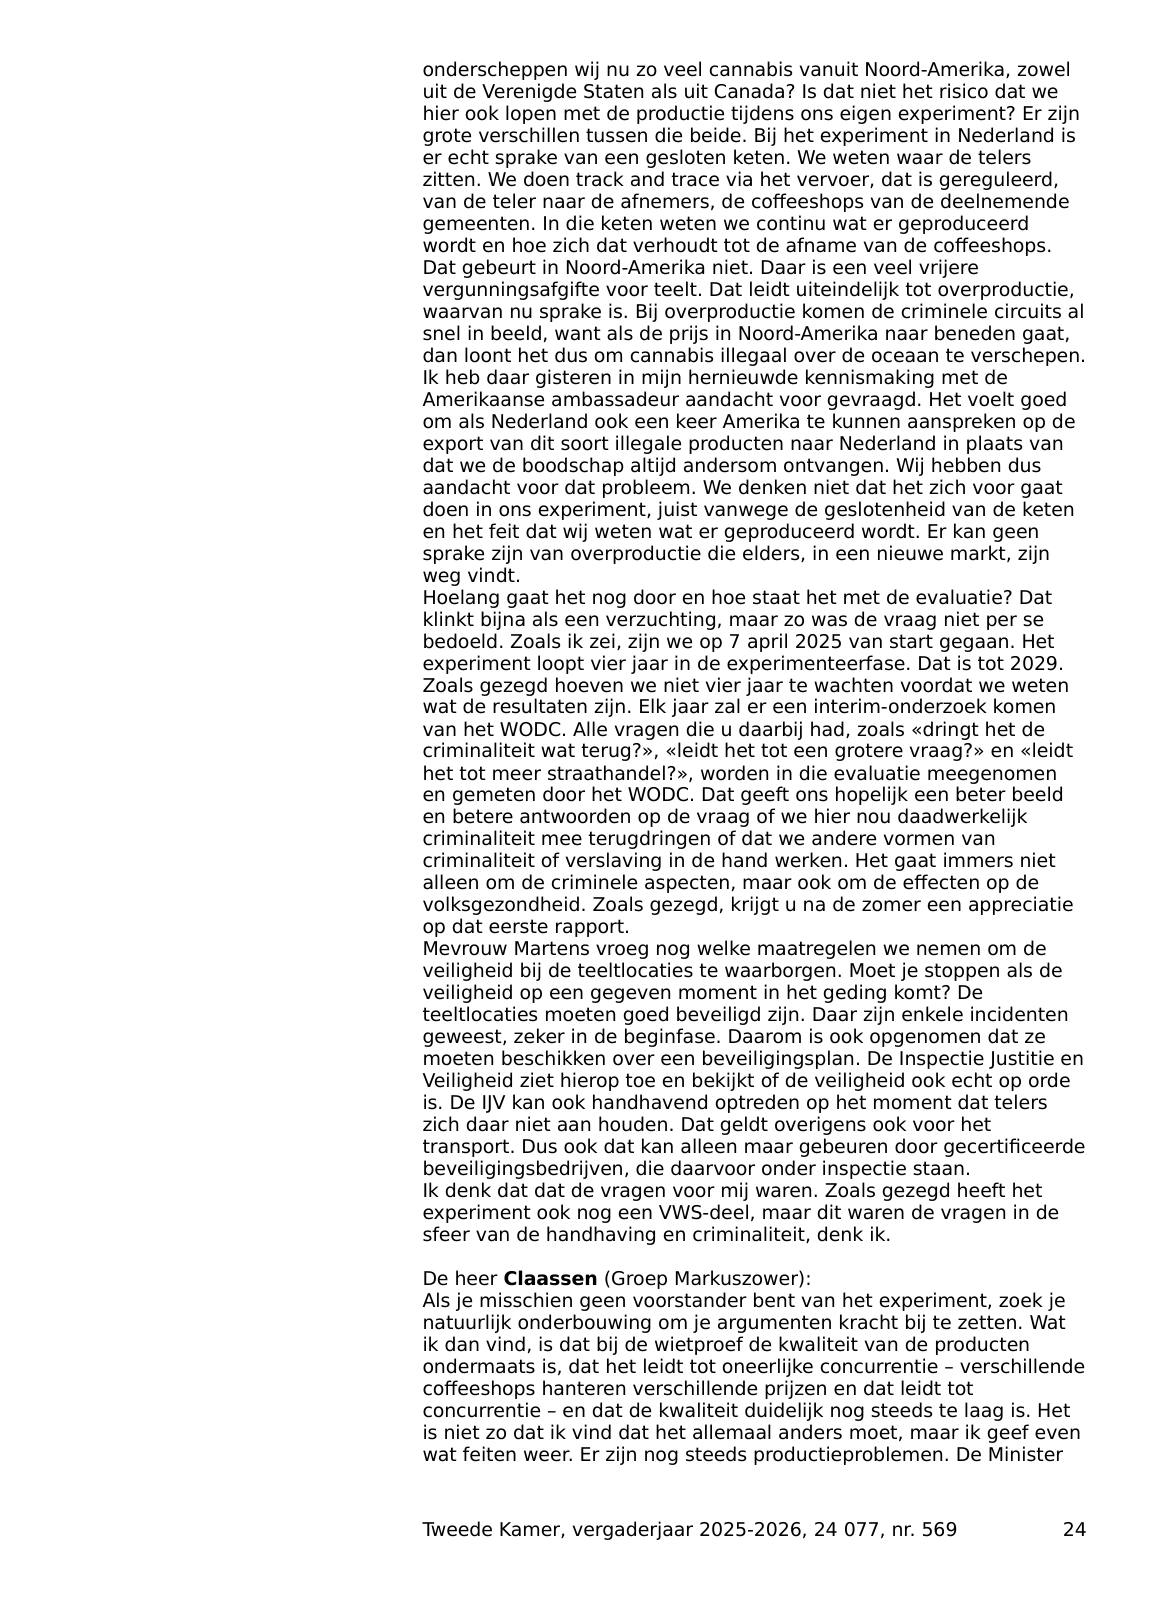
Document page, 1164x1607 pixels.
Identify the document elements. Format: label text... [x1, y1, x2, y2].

text Ik denk dat dat de vragen voor mij waren. Zoals gezegd heeft het experiment ook nog een VWS-deel, maar dit waren de vragen in de sfeer van de handhaving en criminaliteit, denk ik. [422, 1180, 1087, 1246]
text Als je misschien geen voorstander bent van het experiment, zoek je natuurlijk onderbouwing om je argumenten kracht bij te zetten. Wat ik dan vind, is dat bij de wietproef de kwaliteit van de producten ondermaats is, dat het leidt tot oneerlijke concurrentie – verschillende coffeeshops hanteren verschillende prijzen en dat leidt tot concurrentie – en dat de kwaliteit duidelijk nog steeds te laag is. Het is niet zo dat ik vind dat het allemaal anders moet, maar ik geef even wat feiten weer. Er zijn nog steeds productieproblemen. De Minister [422, 1290, 1087, 1466]
text Hoelang gaat het nog door en hoe staat het met de evaluatie? Dat klinkt bijna als een verzuchting, maar zo was de vraag niet per se bedoeld. Zoals ik zei, zijn we op 7 april 2025 van start gegaan. Het experiment loopt vier jaar in de experimenteerfase. Dat is tot 2029. Zoals gezegd hoeven we niet vier jaar te wachten voordat we weten wat de resultaten zijn. Elk jaar zal er een interim-onderzoek komen van het WODC. Alle vragen die u daarbij had, zoals «dringt het de criminaliteit wat terug?», «leidt het tot een grotere vraag?» en «leidt het tot meer straathandel?», worden in die evaluatie meegenomen en gemeten door het WODC. Dat geeft ons hopelijk een beter beeld en betere antwoorden op de vraag of we hier nou daadwerkelijk criminaliteit mee terugdringen of dat we andere vormen van criminaliteit of verslaving in de hand werken. Het gaat immers niet alleen om de criminele aspecten, maar ook om de effecten op de volksgezondheid. Zoals gezegd, krijgt u na de zomer een appreciatie op dat eerste rapport. [422, 587, 1087, 938]
text onderscheppen wij nu zo veel cannabis vanuit Noord-Amerika, zowel uit de Verenigde Staten als uit Canada? Is dat niet het risico dat we hier ook lopen met de productie tijdens ons eigen experiment? Er zijn grote verschillen tussen die beide. Bij het experiment in Nederland is er echt sprake van een gesloten keten. We weten waar de telers zitten. We doen track and trace via het vervoer, dat is gereguleerd, van de teler naar de afnemers, de coffeeshops van de deelnemende gemeenten. In die keten weten we continu wat er geproduceerd wordt en hoe zich dat verhoudt tot de afname van de coffeeshops. Dat gebeurt in Noord-Amerika niet. Daar is een veel vrijere vergunningsafgifte voor teelt. Dat leidt uiteindelijk tot overproductie, waarvan nu sprake is. Bij overproductie komen de criminele circuits al snel in beeld, want als de prijs in Noord-Amerika naar beneden gaat, dan loont het dus om cannabis illegaal over de oceaan te verschepen. Ik heb daar gisteren in mijn hernieuwde kennismaking met de Amerikaanse ambassadeur aandacht voor gevraagd. Het voelt goed om als Nederland ook een keer Amerika te kunnen aanspreken op de export van dit soort illegale producten naar Nederland in plaats van dat we de boodschap altijd andersom ontvangen. Wij hebben dus aandacht voor dat probleem. We denken niet dat het zich voor gaat doen in ons experiment, juist vanwege de geslotenheid van de keten en het feit dat wij weten wat er geproduceerd wordt. Er kan geen sprake zijn van overproductie die elders, in een nieuwe markt, zijn weg vindt. [422, 59, 1087, 587]
text De heer Claassen (Groep Markuszower): [422, 1268, 1087, 1290]
text Mevrouw Martens vroeg nog welke maatregelen we nemen om de veiligheid bij de teeltlocaties te waarborgen. Moet je stoppen als de veiligheid op een gegeven moment in het geding komt? De teeltlocaties moeten goed beveiligd zijn. Daar zijn enkele incidenten geweest, zeker in de beginfase. Daarom is ook opgenomen dat ze moeten beschikken over een beveiligingsplan. De Inspectie Justitie en Veiligheid ziet hierop toe en bekijkt of de veiligheid ook echt op orde is. De IJV kan ook handhavend optreden op het moment dat telers zich daar niet aan houden. Dat geldt overigens ook voor het transport. Dus ook dat kan alleen maar gebeuren door gecertificeerde beveiligingsbedrijven, die daarvoor onder inspectie staan. [422, 938, 1087, 1180]
